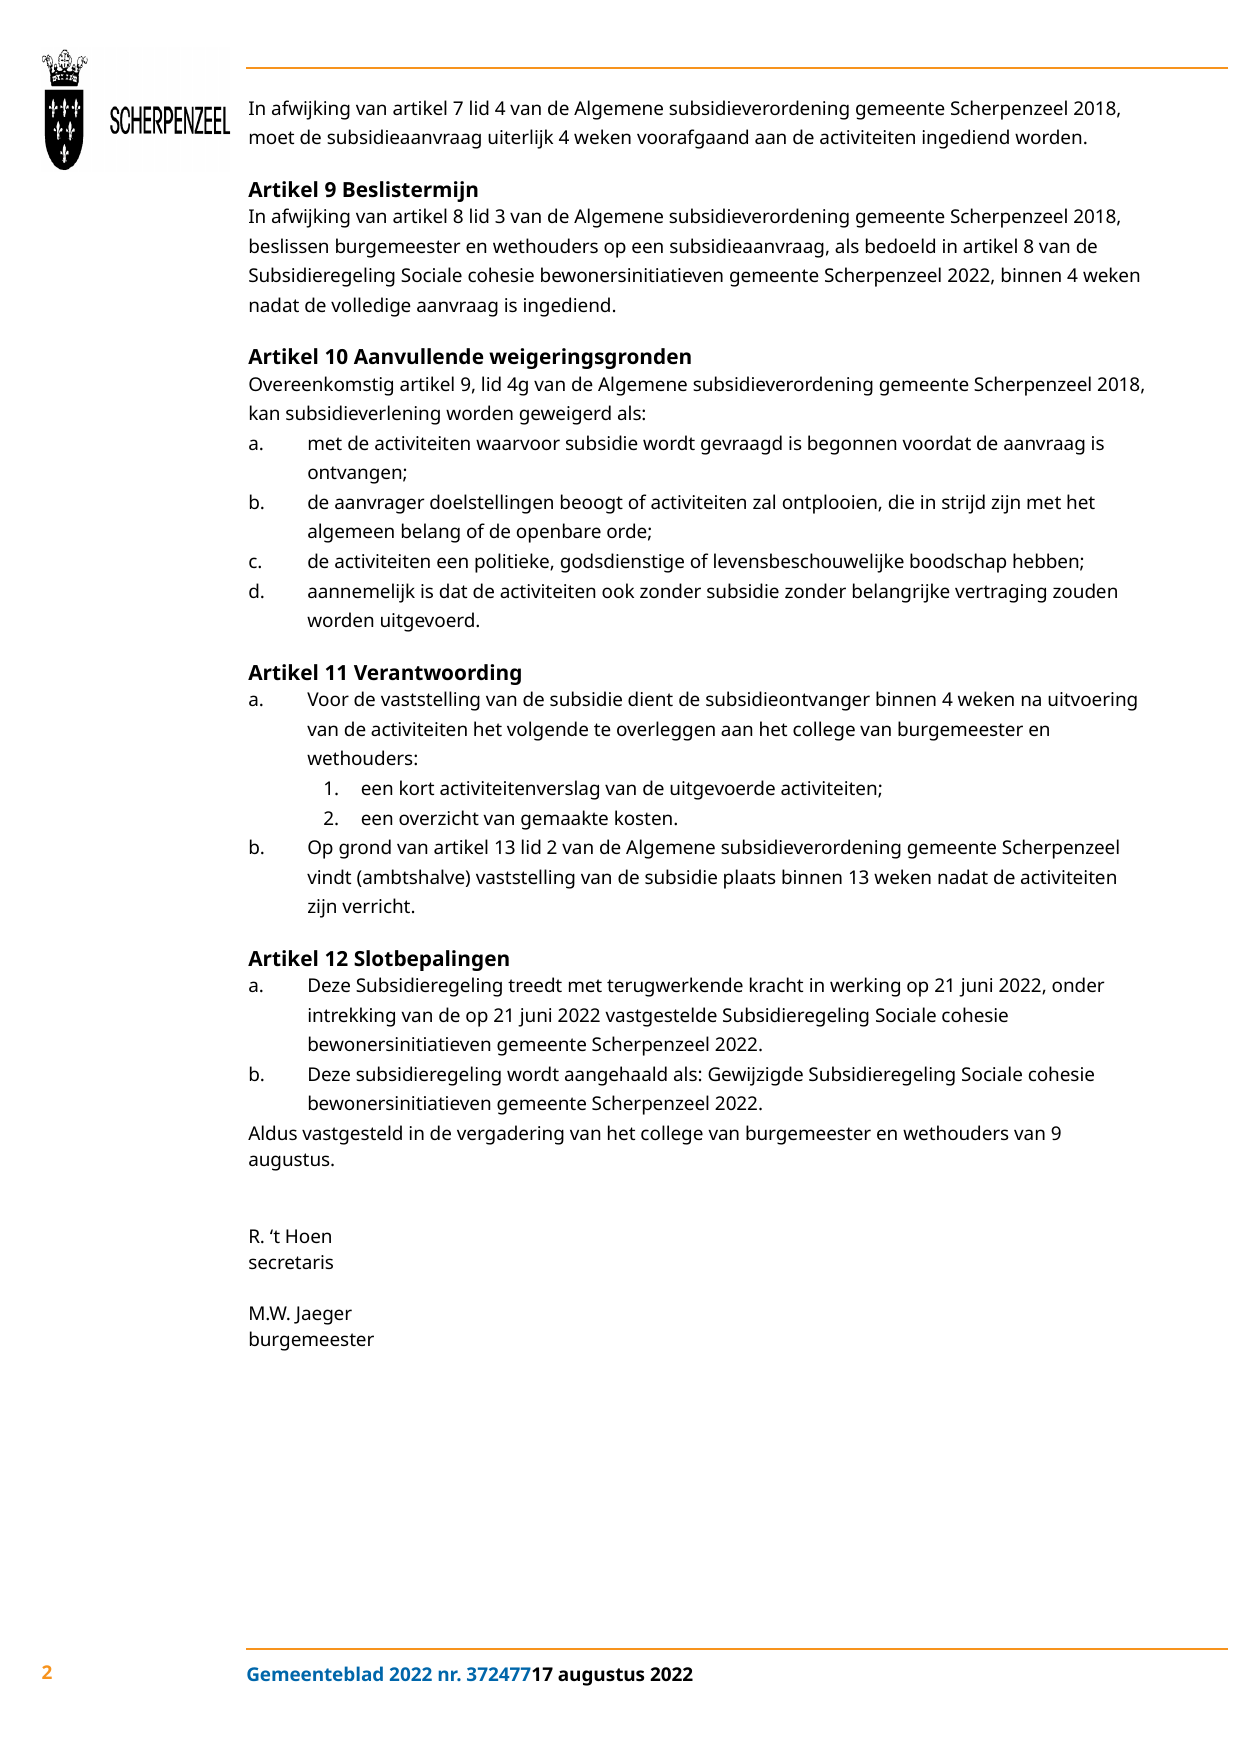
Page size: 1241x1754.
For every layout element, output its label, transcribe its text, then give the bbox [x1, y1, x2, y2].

list aannemelijk is dat de activiteiten ook zonder subsidie zonder belangrijke vertraging zouden worden uitgevoerd. [248, 578, 1152, 633]
text Artikel 12 Slotbepalingen [248, 944, 1152, 972]
list een overzicht van gemaakte kosten. [323, 805, 1152, 830]
text Artikel 11 Verantwoording [248, 658, 1152, 686]
text Artikel 10 Aanvullende weigeringsgronden [248, 342, 1152, 371]
list een kort activiteitenverslag van de uitgevoerde activiteiten; [323, 775, 1152, 801]
list de activiteiten een politieke, godsdienstige of levensbeschouwelijke boodschap hebben; [248, 548, 1152, 574]
text R. ‘t Hoen [248, 1223, 1152, 1249]
list Deze subsidieregeling wordt aangehaald als: Gewijzigde Subsidieregeling Sociale cohesie bewonersinitiatieven gemeente Scherpenzeel 2022. [248, 1061, 1152, 1116]
text Aldus vastgesteld in de vergadering van het college van burgemeester en wethouders van 9 augustus. [248, 1120, 1152, 1172]
list met de activiteiten waarvoor subsidie wordt gevraagd is begonnen voordat de aanvraag is ontvangen; [248, 430, 1152, 485]
text In afwijking van artikel 8 lid 3 van de Algemene subsidieverordening gemeente Scherpenzeel 2018, beslissen burgemeester en wethouders op een subsidieaanvraag, als bedoeld in artikel 8 van de Subsidieregeling Sociale cohesie bewonersinitiatieven gemeente Scherpenzeel 2022, binnen 4 weken nadat de volledige aanvraag is ingediend. [248, 203, 1152, 318]
text Overeenkomstig artikel 9, lid 4g van de Algemene subsidieverordening gemeente Scherpenzeel 2018, kan subsidieverlening worden geweigerd als: [248, 371, 1152, 426]
picture [41, 47, 231, 172]
text Artikel 9 Beslistermijn [248, 175, 1152, 203]
text secretaris [248, 1249, 1152, 1274]
list Voor de vaststelling van de subsidie dient de subsidieontvanger binnen 4 weken na uitvoering van de activiteiten het volgende te overleggen aan het college van burgemeester en wethouders: [248, 686, 1152, 771]
list de aanvrager doelstellingen beoogt of activiteiten zal ontplooien, die in strijd zijn met het algemeen belang of de openbare orde; [248, 489, 1152, 544]
list Deze Subsidieregeling treedt met terugwerkende kracht in werking op 21 juni 2022, onder intrekking van de op 21 juni 2022 vastgestelde Subsidieregeling Sociale cohesie bewonersinitiatieven gemeente Scherpenzeel 2022. [248, 972, 1152, 1057]
text M.W. Jaeger [248, 1300, 1152, 1326]
list Op grond van artikel 13 lid 2 van de Algemene subsidieverordening gemeente Scherpenzeel vindt (ambtshalve) vaststelling van de subsidie plaats binnen 13 weken nadat de activiteiten zijn verricht. [248, 834, 1152, 919]
text In afwijking van artikel 7 lid 4 van de Algemene subsidieverordening gemeente Scherpenzeel 2018, moet de subsidieaanvraag uiterlijk 4 weken voorafgaand aan de activiteiten ingediend worden. [248, 95, 1152, 150]
text burgemeester [248, 1326, 1152, 1352]
